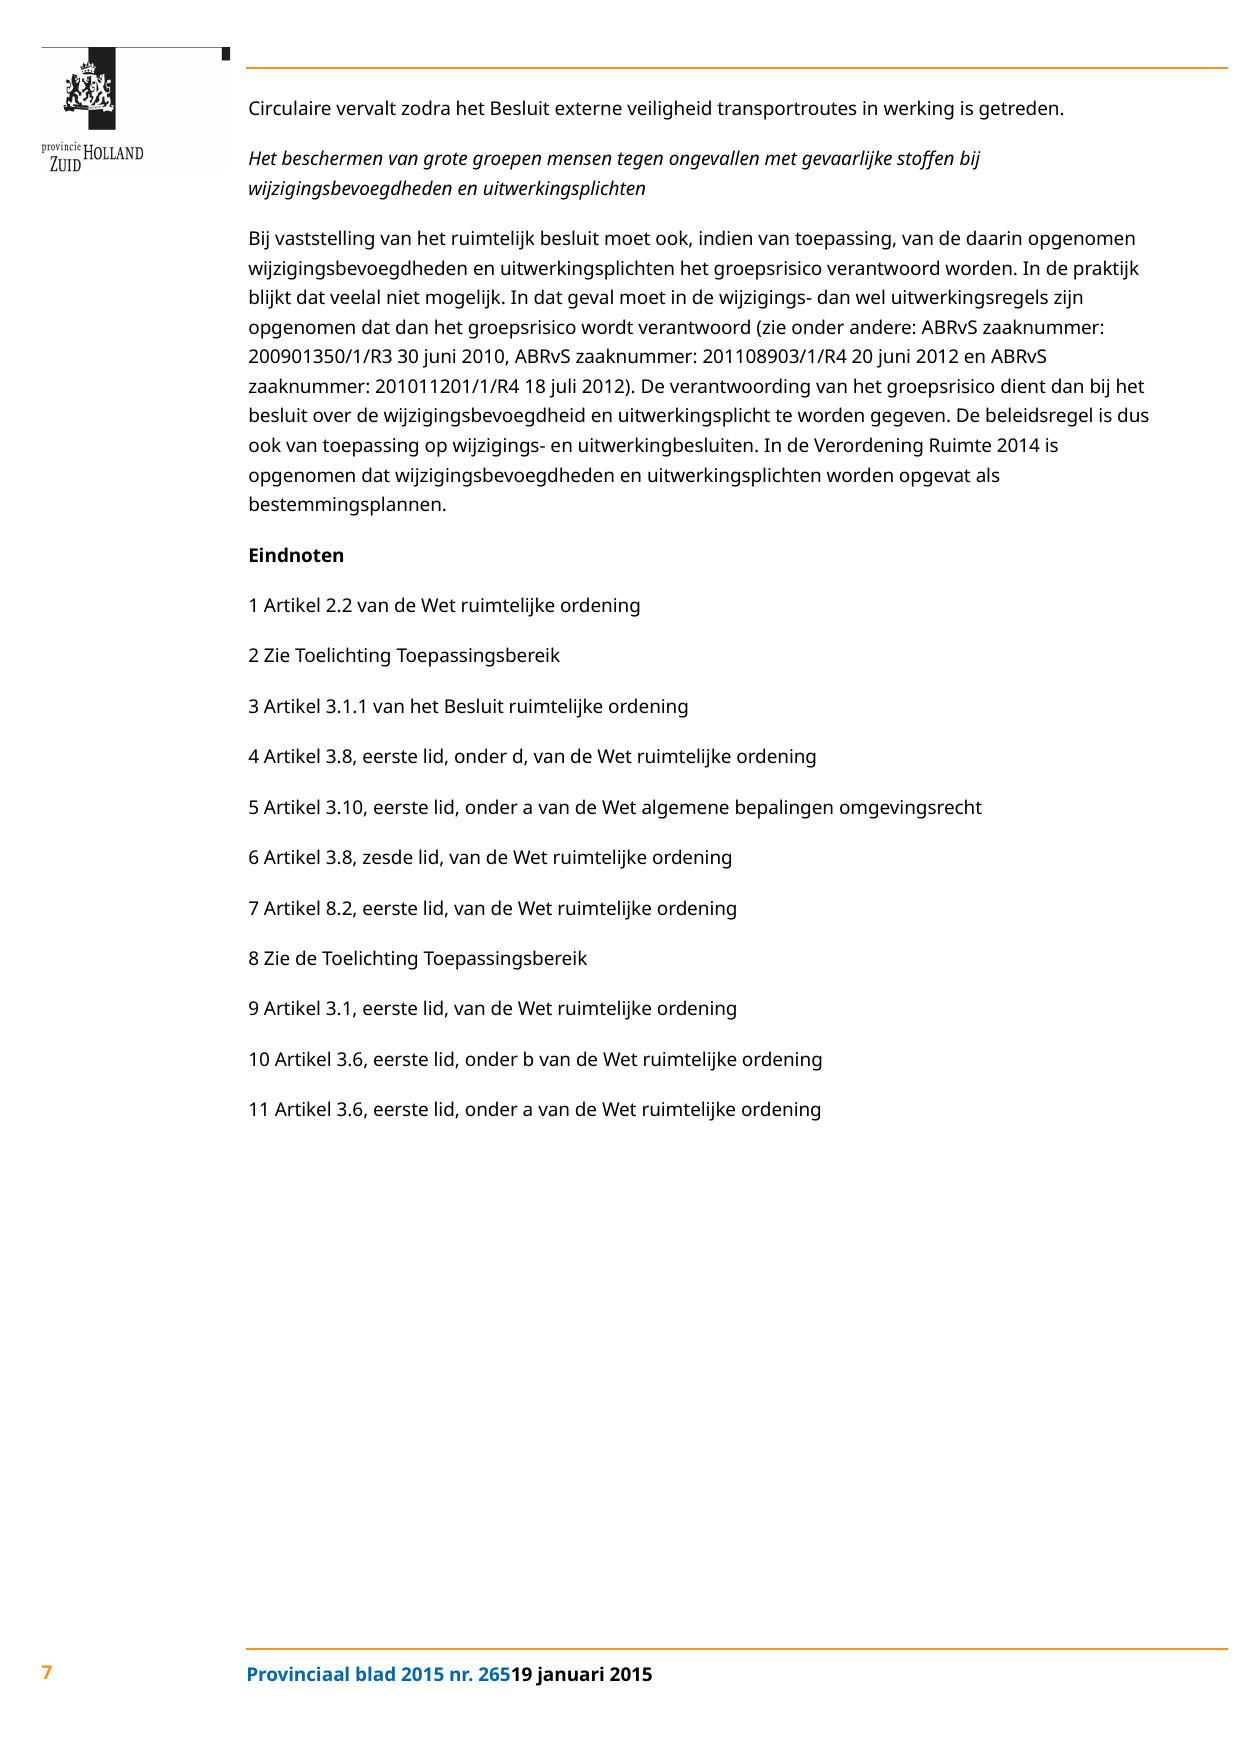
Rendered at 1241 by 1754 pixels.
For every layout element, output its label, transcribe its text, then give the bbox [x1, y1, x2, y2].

text 5 Artikel 3.10, eerste lid, onder a van de Wet algemene bepalingen omgevingsrecht [248, 794, 1152, 820]
text Het beschermen van grote groepen mensen tegen ongevallen met gevaarlijke stoffen bij wijzigingsbevoegdheden en uitwerkingsplichten [248, 145, 1152, 201]
text 3 Artikel 3.1.1 van het Besluit ruimtelijke ordening [248, 693, 1152, 719]
text 4 Artikel 3.8, eerste lid, onder d, van de Wet ruimtelijke ordening [248, 743, 1152, 769]
text 11 Artikel 3.6, eerste lid, onder a van de Wet ruimtelijke ordening [248, 1096, 1152, 1122]
text 9 Artikel 3.1, eerste lid, van de Wet ruimtelijke ordening [248, 996, 1152, 1021]
text Bij vaststelling van het ruimtelijk besluit moet ook, indien van toepassing, van de daarin opgenomen wijzigingsbevoegdheden en uitwerkingsplichten het groepsrisico verantwoord worden. In de praktijk blijkt dat veelal niet mogelijk. In dat geval moet in de wijzigings- dan wel uitwerkingsregels zijn opgenomen dat dan het groepsrisico wordt verantwoord (zie onder andere: ABRvS zaaknummer: 200901350/1/R3 30 juni 2010, ABRvS zaaknummer: 201108903/1/R4 20 juni 2012 en ABRvS zaaknummer: 201011201/1/R4 18 juli 2012). De verantwoording van het groepsrisico dient dan bij het besluit over de wijzigingsbevoegdheid en uitwerkingsplicht te worden gegeven. De beleidsregel is dus ook van toepassing op wijzigings- en uitwerkingbesluiten. In de Verordening Ruimte 2014 is opgenomen dat wijzigingsbevoegdheden en uitwerkingsplichten worden opgevat als bestemmingsplannen. [248, 225, 1152, 517]
text 2 Zie Toelichting Toepassingsbereik [248, 643, 1152, 668]
text Circulaire vervalt zodra het Besluit externe veiligheid transportroutes in werking is getreden. [248, 95, 1152, 121]
text Eindnoten [248, 542, 1152, 568]
text 8 Zie de Toelichting Toepassingsbereik [248, 945, 1152, 971]
text 1 Artikel 2.2 van de Wet ruimtelijke ordening [248, 592, 1152, 618]
text 6 Artikel 3.8, zesde lid, van de Wet ruimtelijke ordening [248, 844, 1152, 870]
text 10 Artikel 3.6, eerste lid, onder b van de Wet ruimtelijke ordening [248, 1046, 1152, 1072]
text 7 Artikel 8.2, eerste lid, van de Wet ruimtelijke ordening [248, 895, 1152, 921]
picture [41, 47, 231, 172]
